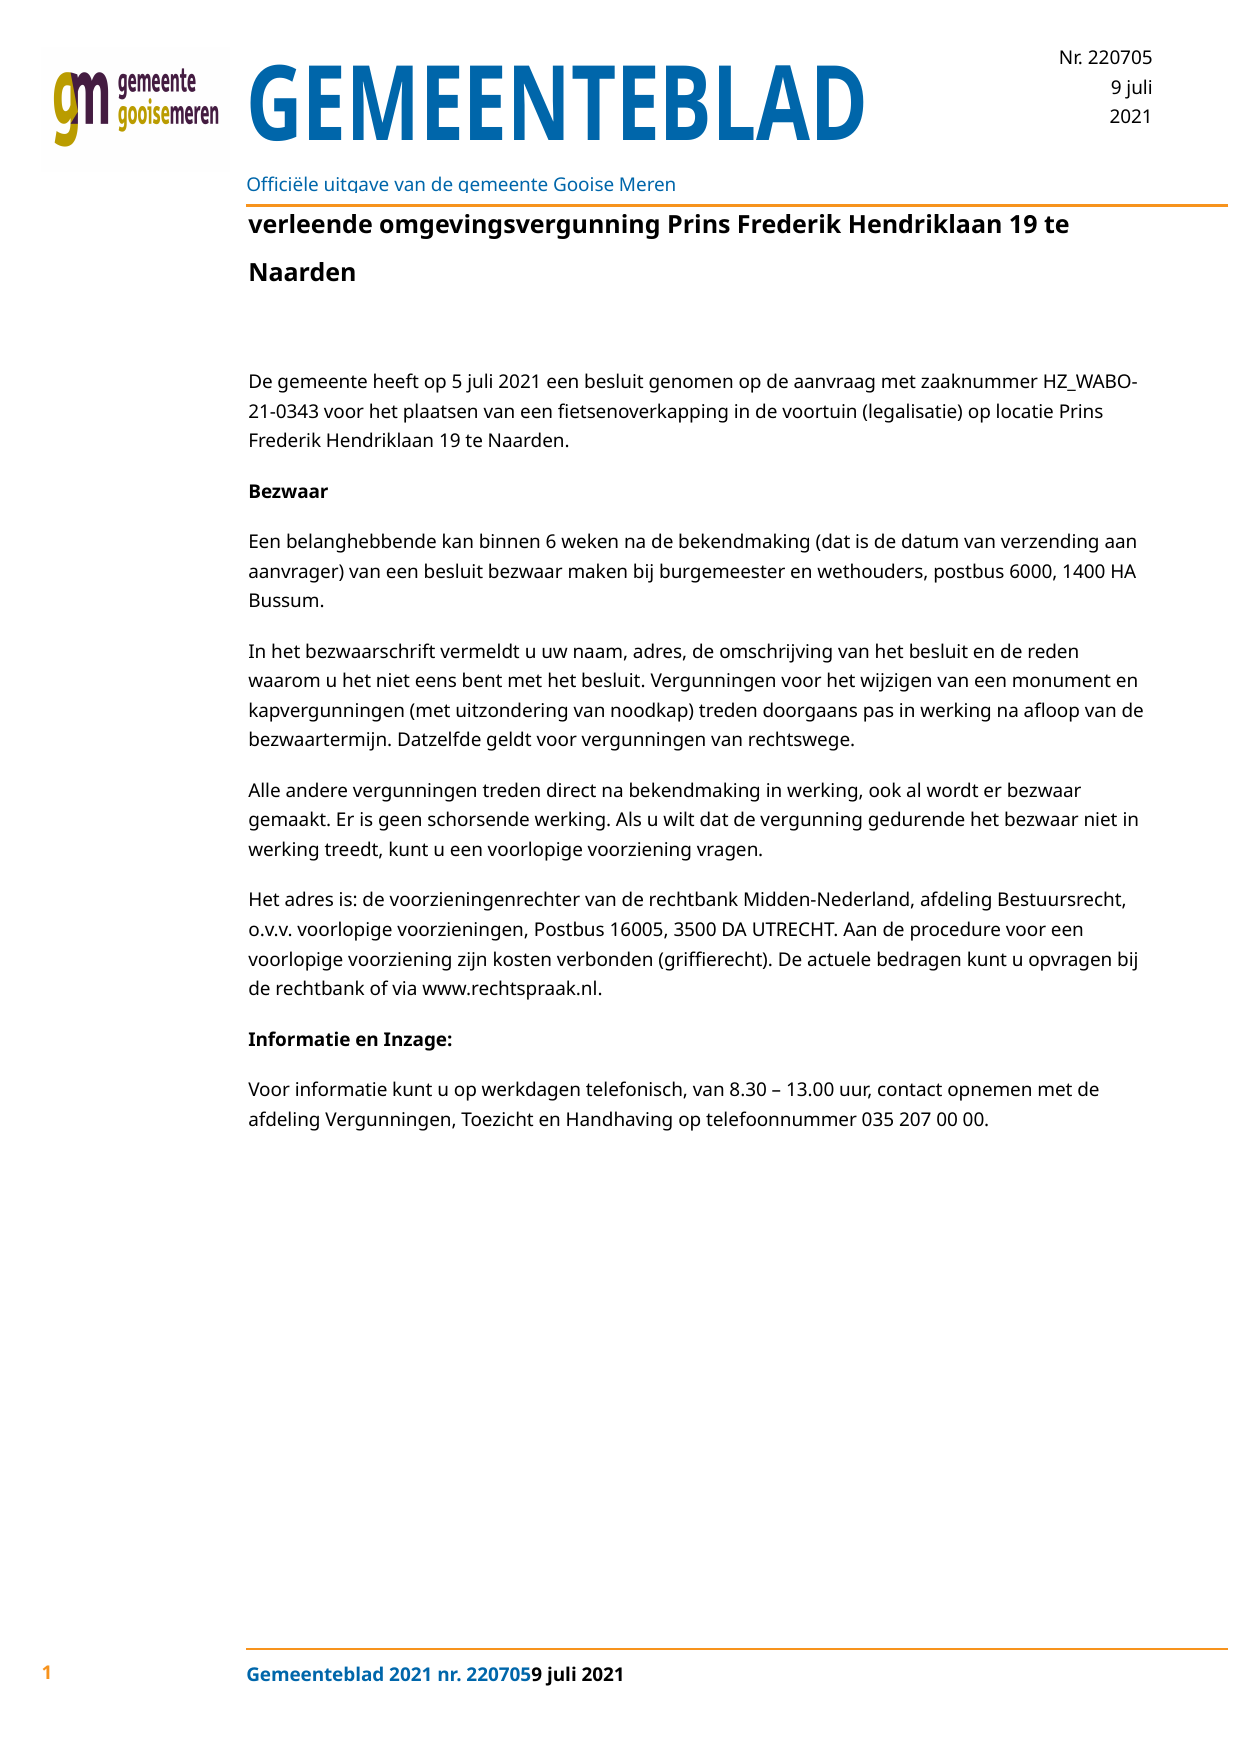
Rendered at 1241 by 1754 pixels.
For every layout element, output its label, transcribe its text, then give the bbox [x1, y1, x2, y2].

picture [41, 47, 231, 172]
text In het bezwaarschrift vermeldt u uw naam, adres, de omschrijving van het besluit en de reden waarom u het niet eens bent met het besluit. Vergunningen voor het wijzigen van een monument en kapvergunningen (met uitzondering van noodkap) treden doorgaans pas in werking na afloop van de bezwaartermijn. Datzelfde geldt voor vergunningen van rechtswege. [248, 638, 1152, 752]
text Bezwaar [248, 478, 1152, 504]
text Voor informatie kunt u op werkdagen telefonisch, van 8.30 – 13.00 uur, contact opnemen met de afdeling Vergunningen, Toezicht en Handhaving op telefoonnummer 035 207 00 00. [248, 1076, 1152, 1132]
text Informatie en Inzage: [248, 1026, 1152, 1052]
text Alle andere vergunningen treden direct na bekendmaking in werking, ook al wordt er bezwaar gemaakt. Er is geen schorsende werking. Als u wilt dat de vergunning gedurende het bezwaar niet in werking treedt, kunt u een voorlopige voorziening vragen. [248, 777, 1152, 862]
text verleende omgevingsvergunning Prins Frederik Hendriklaan 19 te Naarden [248, 207, 1152, 288]
text Een belanghebbende kan binnen 6 weken na de bekendmaking (dat is de datum van verzending aan aanvrager) van een besluit bezwaar maken bij burgemeester en wethouders, postbus 6000, 1400 HA Bussum. [248, 528, 1152, 613]
text Het adres is: de voorzieningenrechter van de rechtbank Midden-Nederland, afdeling Bestuursrecht, o.v.v. voorlopige voorzieningen, Postbus 16005, 3500 DA UTRECHT. Aan de procedure voor een voorlopige voorziening zijn kosten verbonden (griffierecht). De actuele bedragen kunt u opvragen bij de rechtbank of via www.rechtspraak.nl. [248, 887, 1152, 1001]
text De gemeente heeft op 5 juli 2021 een besluit genomen op de aanvraag met zaaknummer HZ_WABO-21-0343 voor het plaatsen van een fietsenoverkapping in de voortuin (legalisatie) op locatie Prins Frederik Hendriklaan 19 te Naarden. [248, 368, 1152, 453]
